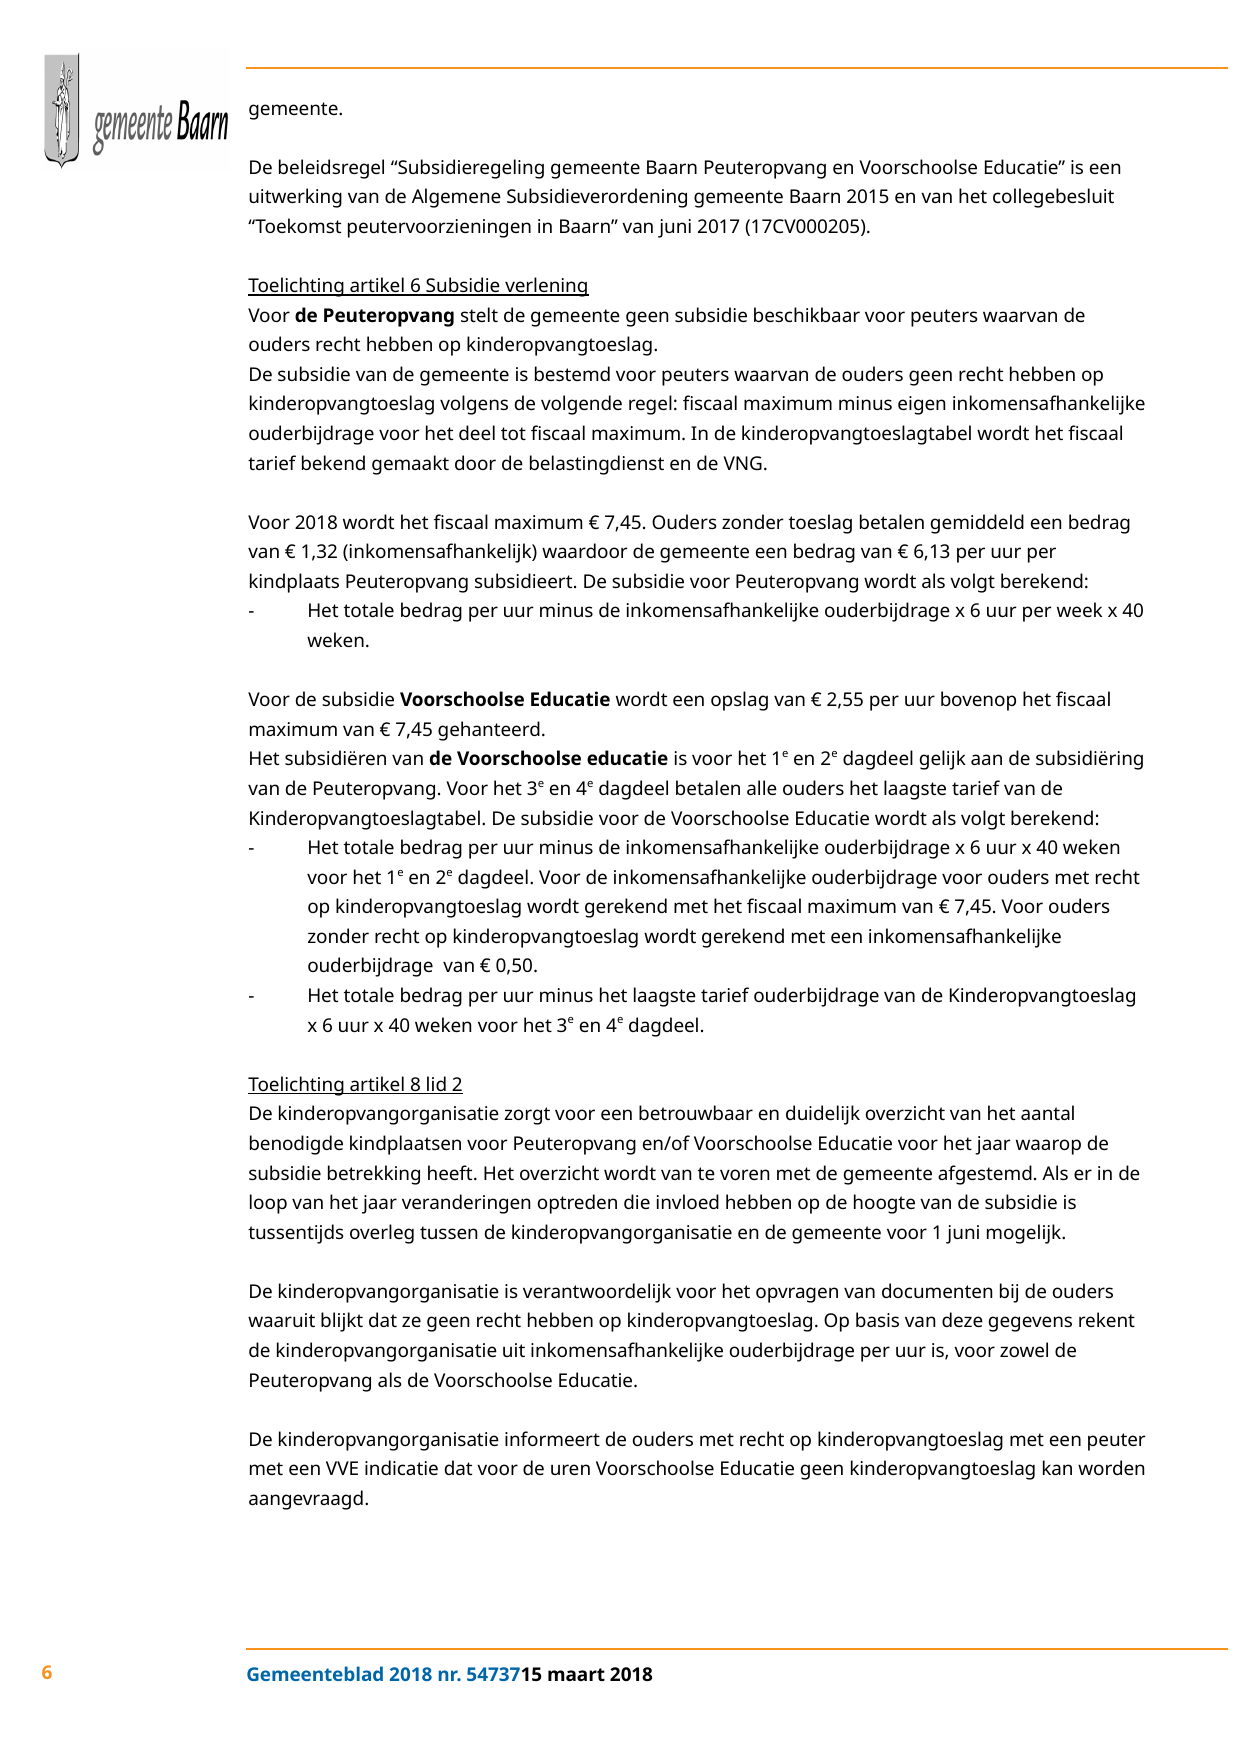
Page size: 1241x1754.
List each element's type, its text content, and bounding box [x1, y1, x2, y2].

picture [41, 47, 231, 172]
text De kinderopvangorganisatie is verantwoordelijk voor het opvragen van documenten bij de ouders waaruit blijkt dat ze geen recht hebben op kinderopvangtoeslag. Op basis van deze gegevens rekent de kinderopvangorganisatie uit inkomensafhankelijke ouderbijdrage per uur is, voor zowel de Peuteropvang als de Voorschoolse Educatie. [248, 1278, 1152, 1393]
text De beleidsregel “Subsidieregeling gemeente Baarn Peuteropvang en Voorschoolse Educatie” is een uitwerking van de Algemene Subsidieverordening gemeente Baarn 2015 en van het collegebesluit “Toekomst peutervoorzieningen in Baarn” van juni 2017 (17CV000205). [248, 154, 1152, 239]
text gemeente. [248, 95, 1152, 121]
list Het totale bedrag per uur minus de inkomensafhankelijke ouderbijdrage x 6 uur per week x 40 weken. [248, 598, 1152, 653]
text Toelichting artikel 8 lid 2 [248, 1071, 1152, 1097]
text De kinderopvangorganisatie informeert de ouders met recht op kinderopvangtoeslag met een peuter met een VVE indicatie dat voor de uren Voorschoolse Educatie geen kinderopvangtoeslag kan worden aangevraagd. [248, 1426, 1152, 1511]
text Het subsidiëren van de Voorschoolse educatie is voor het 1e en 2e dagdeel gelijk aan de subsidiëring van de Peuteropvang. Voor het 3e en 4e dagdeel betalen alle ouders het laagste tarief van de Kinderopvangtoeslagtabel. De subsidie voor de Voorschoolse Educatie wordt als volgt berekend: [248, 746, 1152, 831]
text Voor de Peuteropvang stelt de gemeente geen subsidie beschikbaar voor peuters waarvan de ouders recht hebben op kinderopvangtoeslag. [248, 302, 1152, 357]
text Toelichting artikel 6 Subsidie verlening [248, 272, 1152, 298]
list Het totale bedrag per uur minus het laagste tarief ouderbijdrage van de Kinderopvangtoeslag x 6 uur x 40 weken voor het 3e en 4e dagdeel. [248, 982, 1152, 1038]
text De kinderopvangorganisatie zorgt voor een betrouwbaar en duidelijk overzicht van het aantal benodigde kindplaatsen voor Peuteropvang en/of Voorschoolse Educatie voor het jaar waarop de subsidie betrekking heeft. Het overzicht wordt van te voren met de gemeente afgestemd. Als er in de loop van het jaar veranderingen optreden die invloed hebben op de hoogte van de subsidie is tussentijds overleg tussen de kinderopvangorganisatie en de gemeente voor 1 juni mogelijk. [248, 1101, 1152, 1245]
list Het totale bedrag per uur minus de inkomensafhankelijke ouderbijdrage x 6 uur x 40 weken voor het 1e en 2e dagdeel. Voor de inkomensafhankelijke ouderbijdrage voor ouders met recht op kinderopvangtoeslag wordt gerekend met het fiscaal maximum van € 7,45. Voor ouders zonder recht op kinderopvangtoeslag wordt gerekend met een inkomensafhankelijke ouderbijdrage van € 0,50. [248, 834, 1152, 978]
text Voor de subsidie Voorschoolse Educatie wordt een opslag van € 2,55 per uur bovenop het fiscaal maximum van € 7,45 gehanteerd. [248, 686, 1152, 742]
text Voor 2018 wordt het fiscaal maximum € 7,45. Ouders zonder toeslag betalen gemiddeld een bedrag van € 1,32 (inkomensafhankelijk) waardoor de gemeente een bedrag van € 6,13 per uur per kindplaats Peuteropvang subsidieert. De subsidie voor Peuteropvang wordt als volgt berekend: [248, 509, 1152, 594]
text De subsidie van de gemeente is bestemd voor peuters waarvan de ouders geen recht hebben op kinderopvangtoeslag volgens de volgende regel: fiscaal maximum minus eigen inkomensafhankelijke ouderbijdrage voor het deel tot fiscaal maximum. In de kinderopvangtoeslagtabel wordt het fiscaal tarief bekend gemaakt door de belastingdienst en de VNG. [248, 361, 1152, 476]
